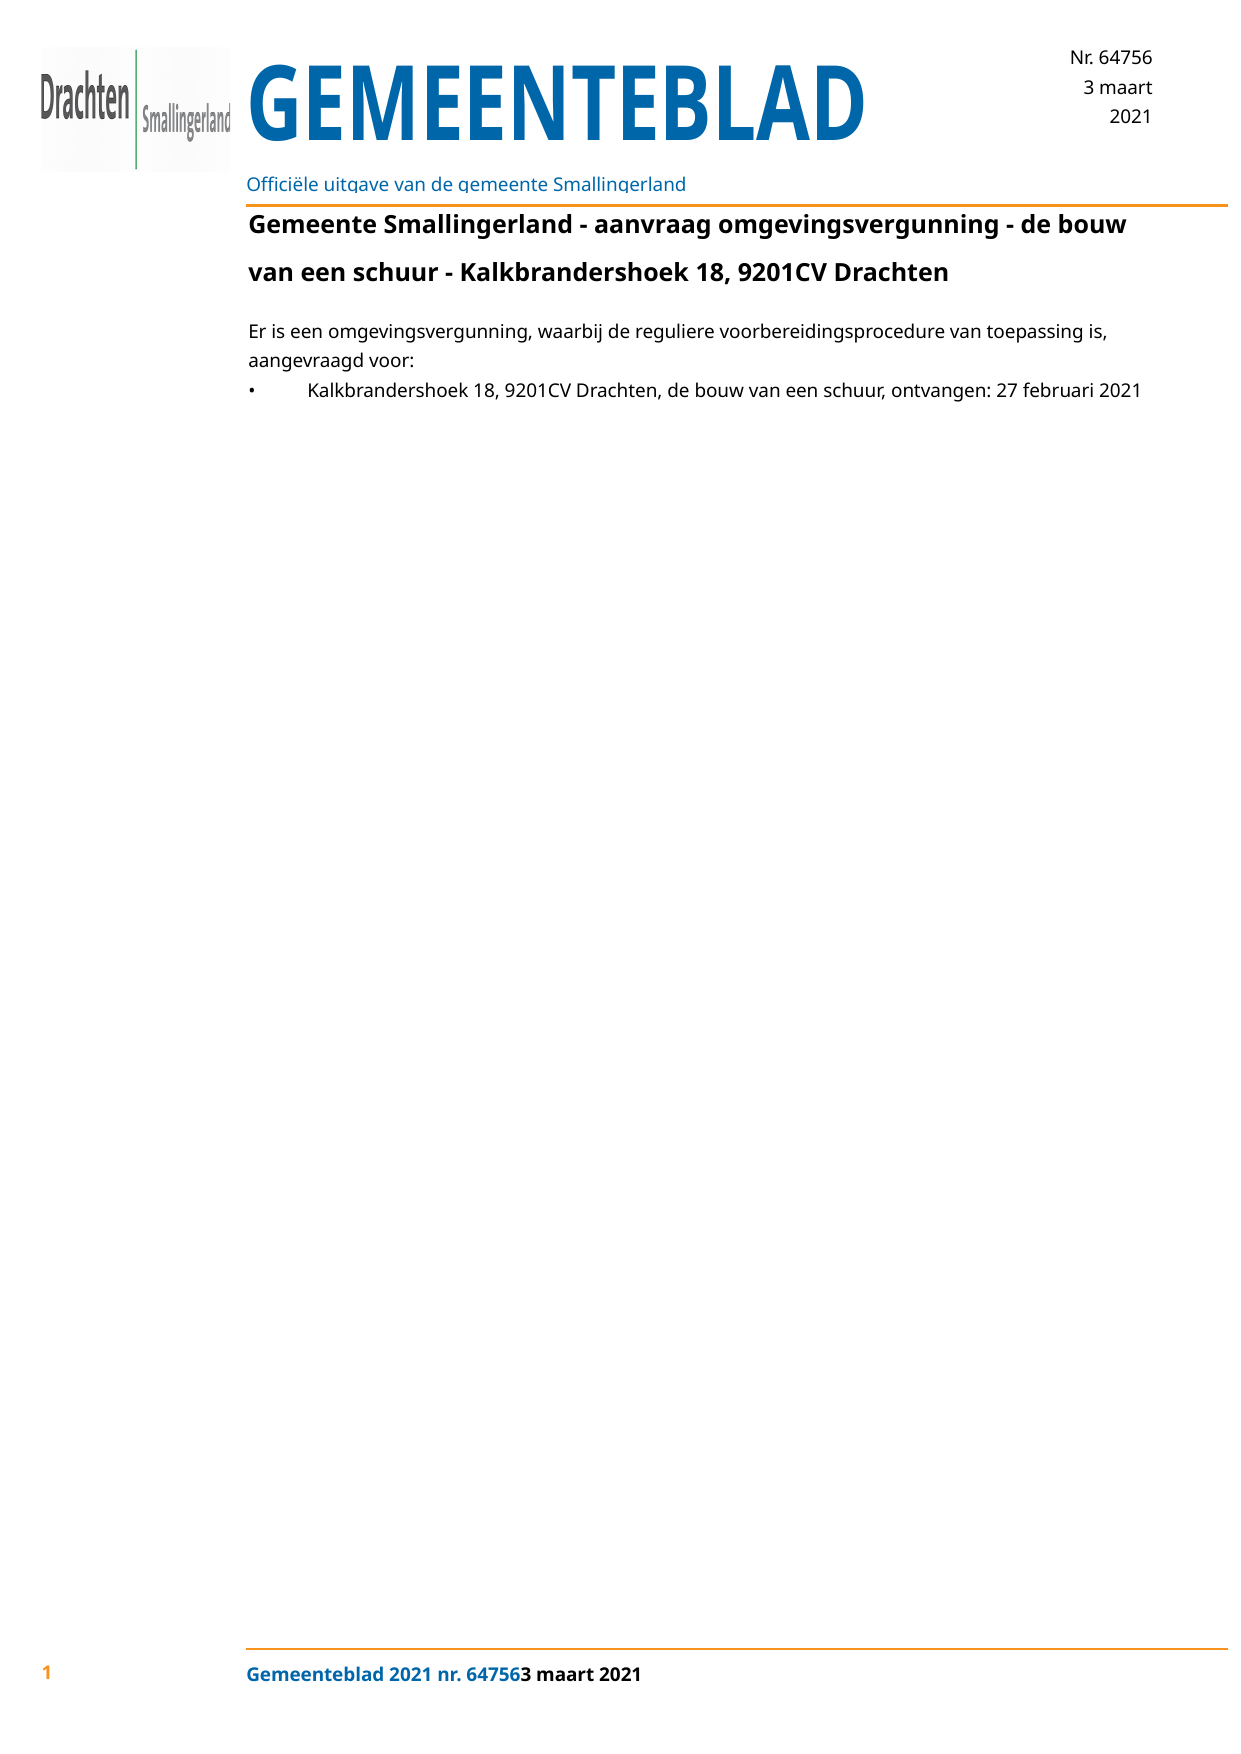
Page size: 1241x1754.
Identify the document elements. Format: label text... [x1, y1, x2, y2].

picture [41, 47, 231, 172]
text Gemeente Smallingerland - aanvraag omgevingsvergunning - de bouw van een schuur - Kalkbrandershoek 18, 9201CV Drachten [248, 207, 1152, 288]
list Kalkbrandershoek 18, 9201CV Drachten, de bouw van een schuur, ontvangen: 27 februari 2021 [248, 377, 1152, 403]
text Er is een omgevingsvergunning, waarbij de reguliere voorbereidingsprocedure van toepassing is, aangevraagd voor: [248, 318, 1152, 373]
